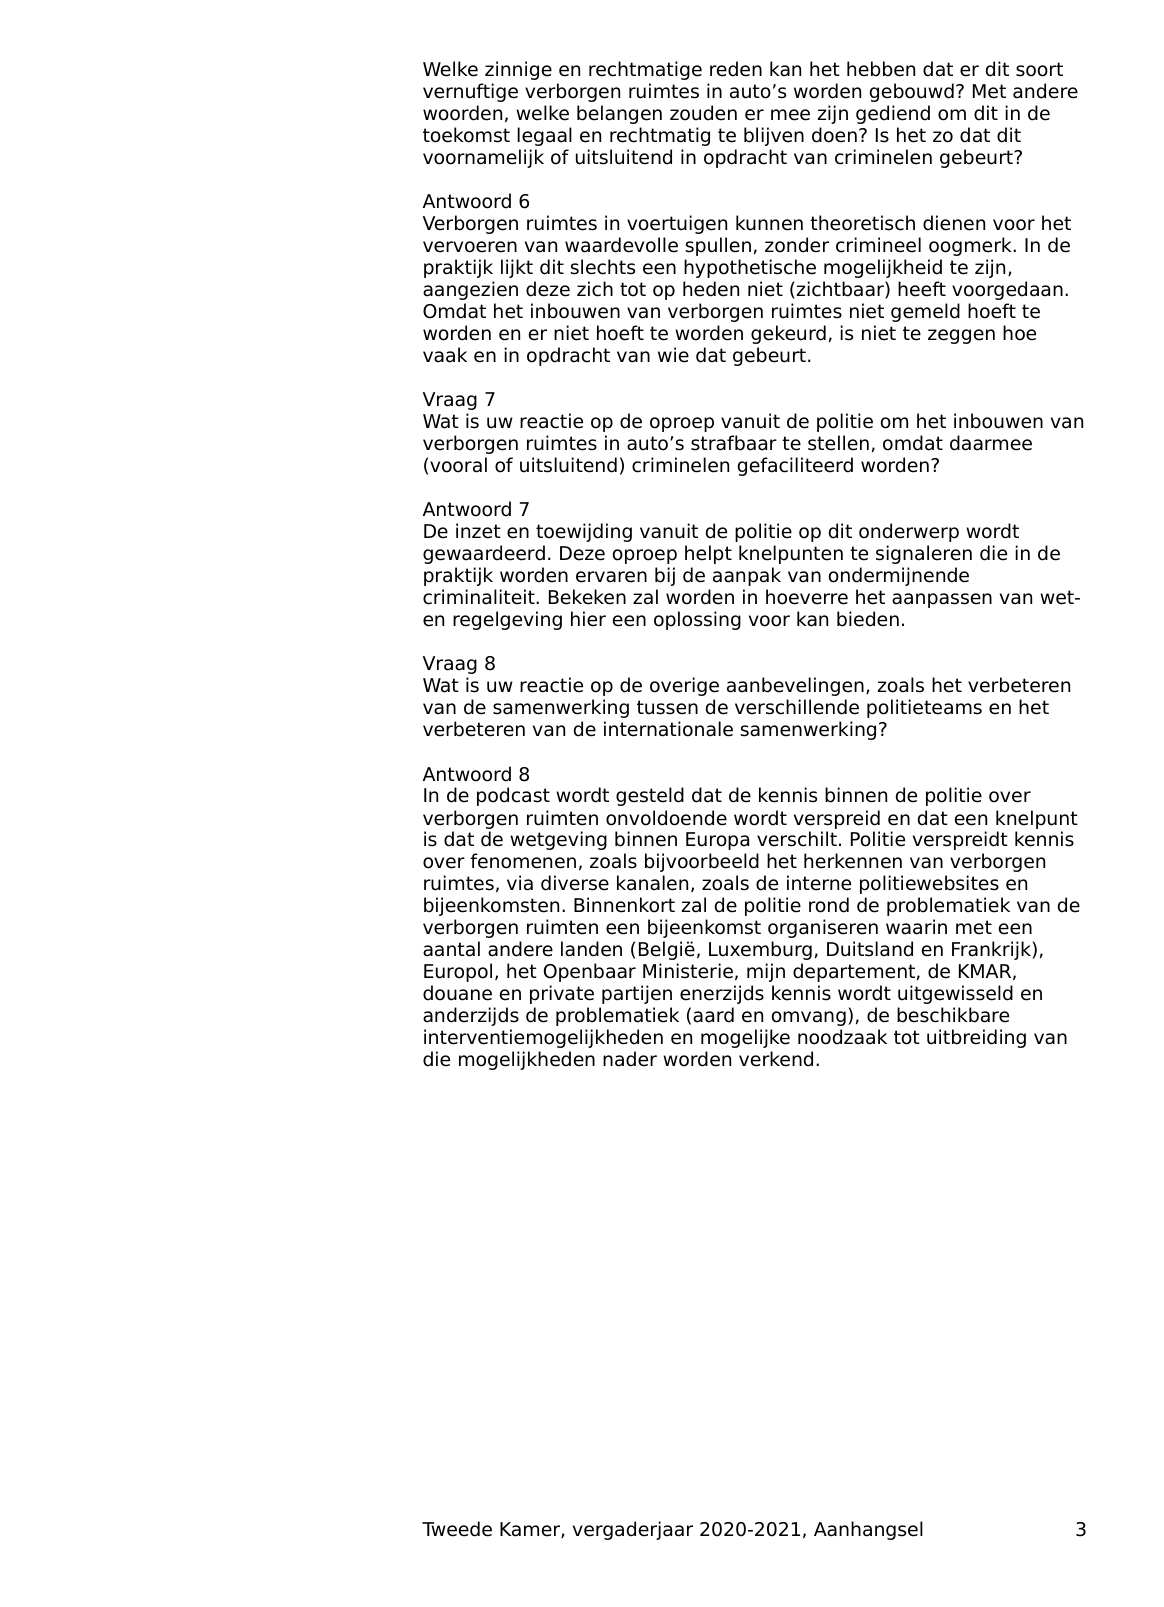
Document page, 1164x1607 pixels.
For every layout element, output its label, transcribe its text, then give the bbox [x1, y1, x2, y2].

text Wat is uw reactie op de overige aanbevelingen, zoals het verbeteren van de samenwerking tussen de verschillende politieteams en het verbeteren van de internationale samenwerking? [422, 675, 1087, 741]
text Antwoord 8 [422, 763, 1087, 785]
text Omdat het inbouwen van verborgen ruimtes niet gemeld hoeft te worden en er niet hoeft te worden gekeurd, is niet te zeggen hoe vaak en in opdracht van wie dat gebeurt. [422, 301, 1087, 367]
text In de podcast wordt gesteld dat de kennis binnen de politie over verborgen ruimten onvoldoende wordt verspreid en dat een knelpunt is dat de wetgeving binnen Europa verschilt. Politie verspreidt kennis over fenomenen, zoals bijvoorbeeld het herkennen van verborgen ruimtes, via diverse kanalen, zoals de interne politiewebsites en bijeenkomsten. Binnenkort zal de politie rond de problematiek van de verborgen ruimten een bijeenkomst organiseren waarin met een aantal andere landen (België, Luxemburg, Duitsland en Frankrijk), Europol, het Openbaar Ministerie, mijn departement, de KMAR, douane en private partijen enerzijds kennis wordt uitgewisseld en anderzijds de problematiek (aard en omvang), de beschikbare interventiemogelijkheden en mogelijke noodzaak tot uitbreiding van die mogelijkheden nader worden verkend. [422, 785, 1087, 1071]
text Wat is uw reactie op de oproep vanuit de politie om het inbouwen van verborgen ruimtes in auto’s strafbaar te stellen, omdat daarmee (vooral of uitsluitend) criminelen gefaciliteerd worden? [422, 411, 1087, 477]
text De inzet en toewijding vanuit de politie op dit onderwerp wordt gewaardeerd. Deze oproep helpt knelpunten te signaleren die in de praktijk worden ervaren bij de aanpak van ondermijnende criminaliteit. Bekeken zal worden in hoeverre het aanpassen van wet- en regelgeving hier een oplossing voor kan bieden. [422, 521, 1087, 631]
text Antwoord 7 [422, 499, 1087, 521]
text Welke zinnige en rechtmatige reden kan het hebben dat er dit soort vernuftige verborgen ruimtes in auto’s worden gebouwd? Met andere woorden, welke belangen zouden er mee zijn gediend om dit in de toekomst legaal en rechtmatig te blijven doen? Is het zo dat dit voornamelijk of uitsluitend in opdracht van criminelen gebeurt? [422, 59, 1087, 169]
text Antwoord 6 [422, 191, 1087, 213]
text Verborgen ruimtes in voertuigen kunnen theoretisch dienen voor het vervoeren van waardevolle spullen, zonder crimineel oogmerk. In de praktijk lijkt dit slechts een hypothetische mogelijkheid te zijn, aangezien deze zich tot op heden niet (zichtbaar) heeft voorgedaan. [422, 213, 1087, 301]
text Vraag 8 [422, 653, 1087, 675]
text Vraag 7 [422, 389, 1087, 411]
